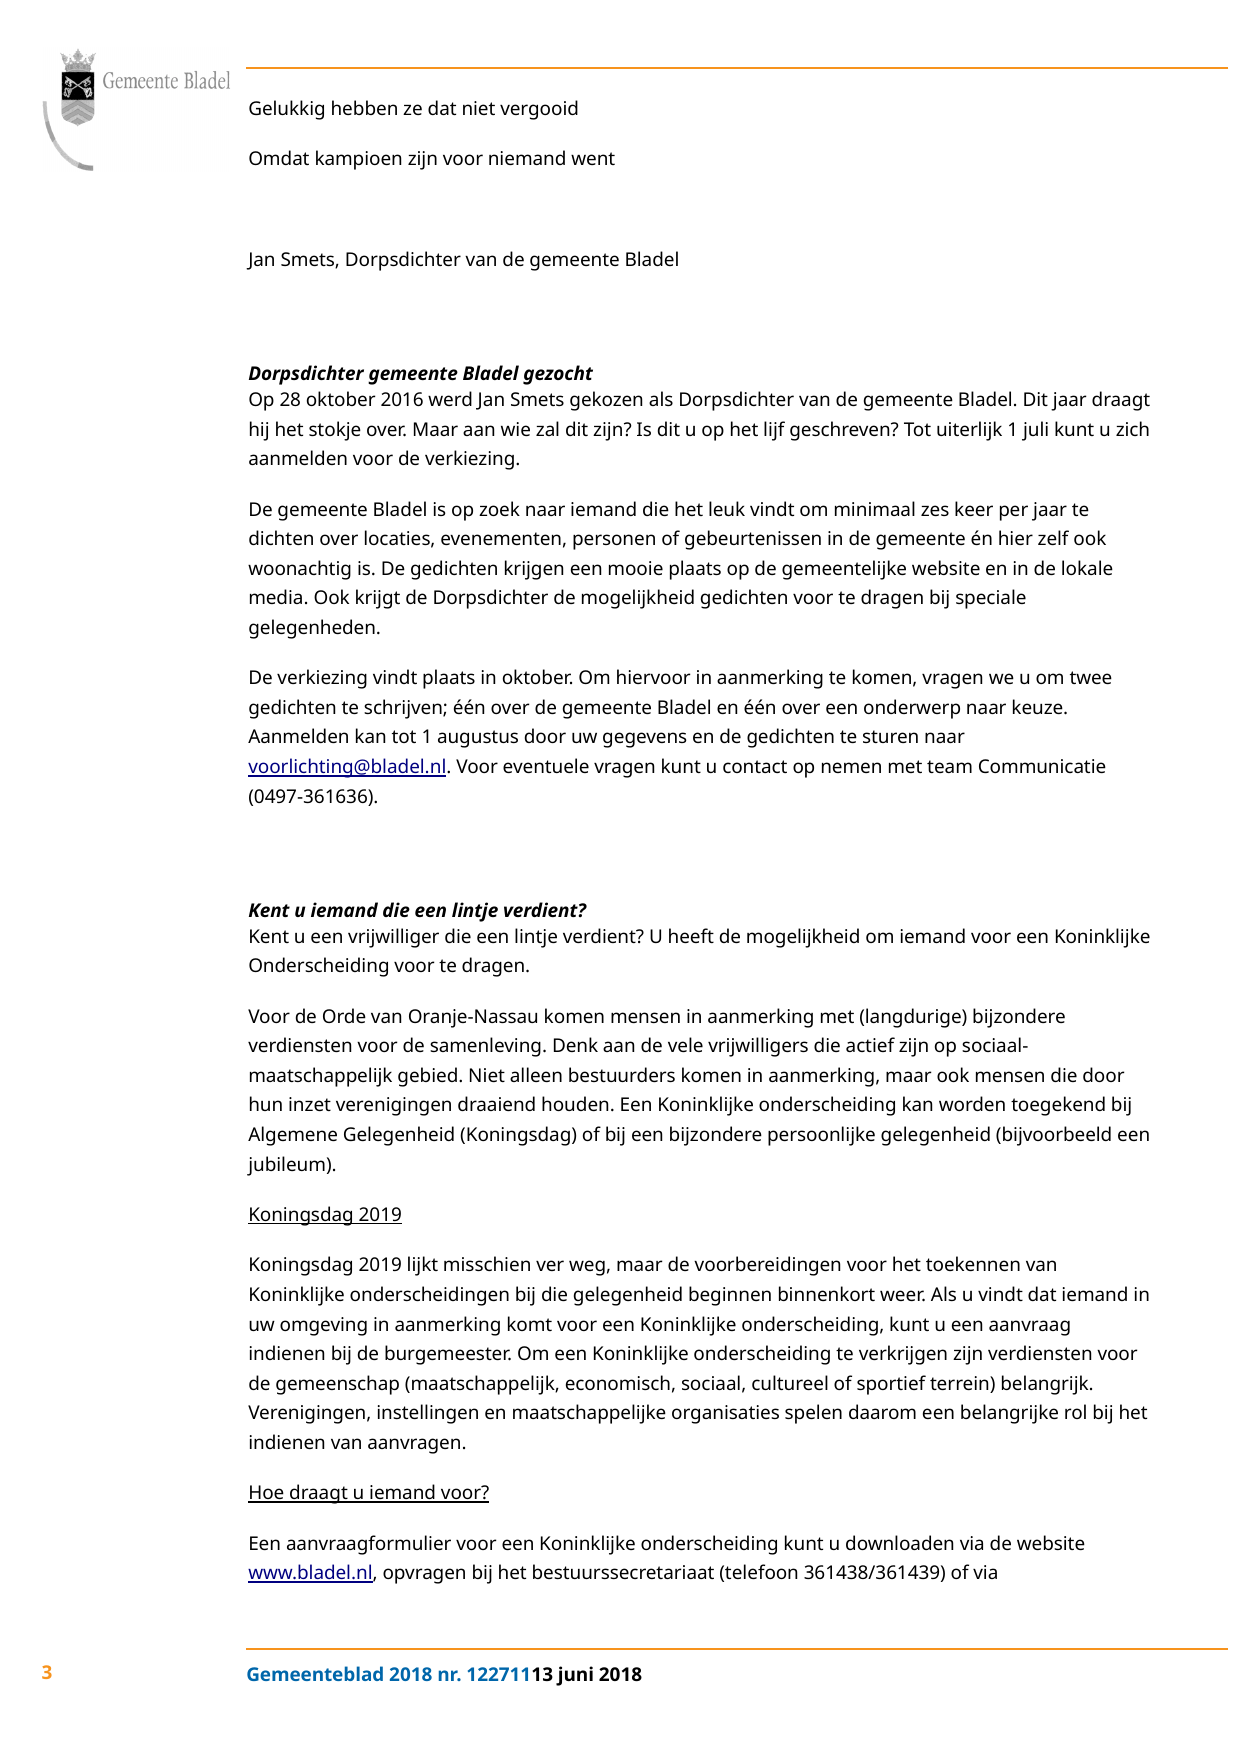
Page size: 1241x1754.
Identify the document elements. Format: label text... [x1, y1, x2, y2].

text Gelukkig hebben ze dat niet vergooid [248, 95, 1152, 121]
text Hoe draagt u iemand voor? [248, 1479, 1152, 1505]
picture [41, 47, 231, 172]
text Koningsdag 2019 [248, 1201, 1152, 1227]
text Koningsdag 2019 lijkt misschien ver weg, maar de voorbereidingen voor het toekennen van Koninklijke onderscheidingen bij die gelegenheid beginnen binnenkort weer. Als u vindt dat iemand in uw omgeving in aanmerking komt voor een Koninklijke onderscheiding, kunt u een aanvraag indienen bij de burgemeester. Om een Koninklijke onderscheiding te verkrijgen zijn verdiensten voor de gemeenschap (maatschappelijk, economisch, sociaal, cultureel of sportief terrein) belangrijk. Verenigingen, instellingen en maatschappelijke organisaties spelen daarom een belangrijke rol bij het indienen van aanvragen. [248, 1252, 1152, 1455]
text Omdat kampioen zijn voor niemand went [248, 145, 1152, 171]
text Dorpsdichter gemeente Bladel gezocht [248, 360, 1152, 386]
text De verkiezing vindt plaats in oktober. Om hiervoor in aanmerking te komen, vragen we u om twee gedichten te schrijven; één over de gemeente Bladel en één over een onderwerp naar keuze. Aanmelden kan tot 1 augustus door uw gegevens en de gedichten te sturen naar voorlichting@bladel.nl. Voor eventuele vragen kunt u contact op nemen met team Communicatie (0497-361636). [248, 664, 1152, 808]
text Een aanvraagformulier voor een Koninklijke onderscheiding kunt u downloaden via de website www.bladel.nl, opvragen bij het bestuurssecretariaat (telefoon 361438/361439) of via [248, 1530, 1152, 1585]
text Kent u iemand die een lintje verdient? [248, 897, 1152, 923]
text Jan Smets, Dorpsdichter van de gemeente Bladel [248, 246, 1152, 272]
text Voor de Orde van Oranje-Nassau komen mensen in aanmerking met (langdurige) bijzondere verdiensten voor de samenleving. Denk aan de vele vrijwilligers die actief zijn op sociaal-maatschappelijk gebied. Niet alleen bestuurders komen in aanmerking, maar ook mensen die door hun inzet verenigingen draaiend houden. Een Koninklijke onderscheiding kan worden toegekend bij Algemene Gelegenheid (Koningsdag) of bij een bijzondere persoonlijke gelegenheid (bijvoorbeeld een jubileum). [248, 1003, 1152, 1177]
text De gemeente Bladel is op zoek naar iemand die het leuk vindt om minimaal zes keer per jaar te dichten over locaties, evenementen, personen of gebeurtenissen in de gemeente én hier zelf ook woonachtig is. De gedichten krijgen een mooie plaats op de gemeentelijke website en in de lokale media. Ook krijgt de Dorpsdichter de mogelijkheid gedichten voor te dragen bij speciale gelegenheden. [248, 496, 1152, 640]
text Op 28 oktober 2016 werd Jan Smets gekozen als Dorpsdichter van de gemeente Bladel. Dit jaar draagt hij het stokje over. Maar aan wie zal dit zijn? Is dit u op het lijf geschreven? Tot uiterlijk 1 juli kunt u zich aanmelden voor de verkiezing. [248, 386, 1152, 471]
text Kent u een vrijwilliger die een lintje verdient? U heeft de mogelijkheid om iemand voor een Koninklijke Onderscheiding voor te dragen. [248, 923, 1152, 978]
